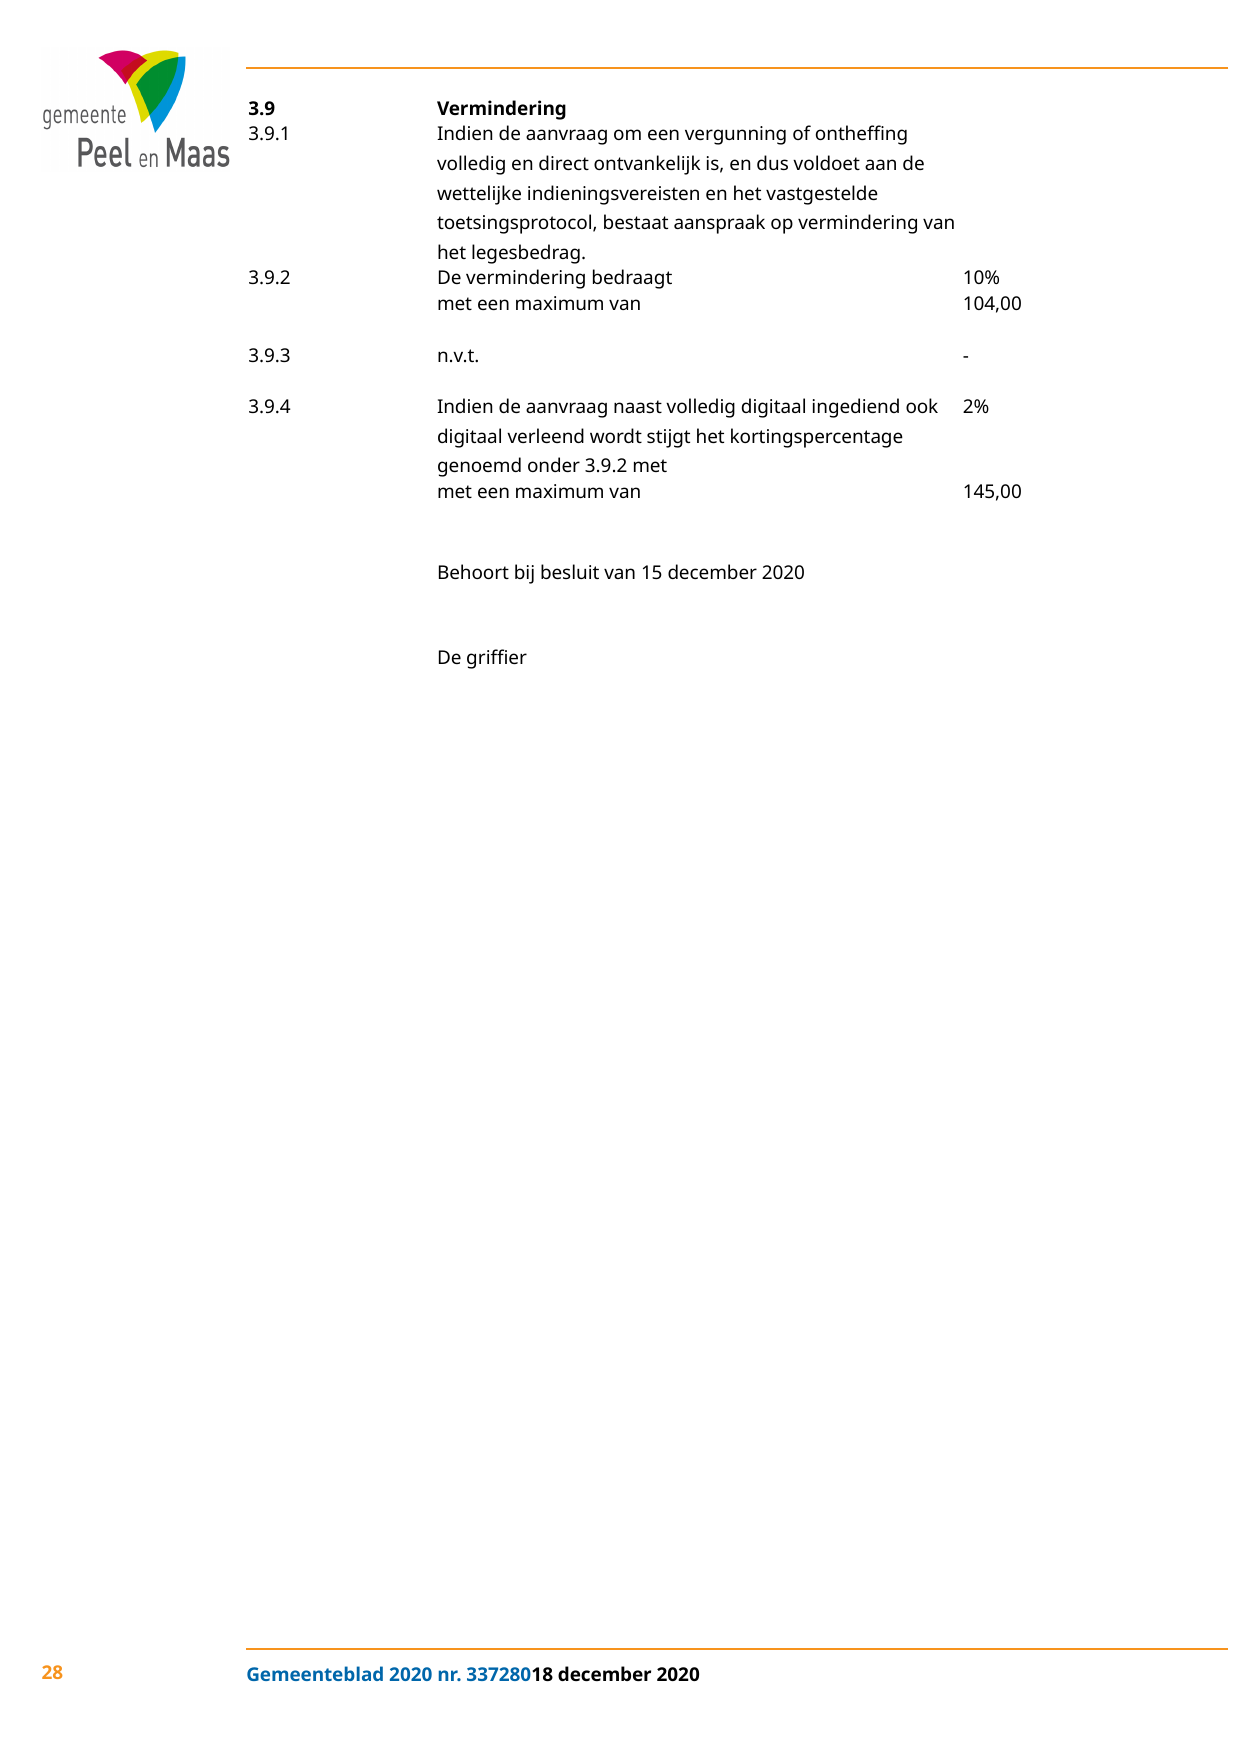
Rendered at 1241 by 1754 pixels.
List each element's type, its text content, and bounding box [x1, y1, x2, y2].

table_cell [437, 504, 963, 529]
table_cell Behoort bij besluit van 15 december 2020 [437, 530, 963, 585]
table_cell [963, 316, 1152, 342]
table_cell 3.9 [248, 95, 437, 121]
table_cell 3.9.4 [248, 393, 437, 478]
table_cell Indien de aanvraag naast volledig digitaal ingediend ook digitaal verleend wordt stijgt het kortingspercentage genoemd onder 3.9.2 met [437, 393, 963, 478]
table_cell Vermindering [437, 95, 963, 121]
table_cell [963, 95, 1152, 121]
picture [41, 47, 231, 172]
table_cell - [963, 342, 1152, 367]
table_cell [248, 316, 437, 342]
table_cell De vermindering bedraagt [437, 265, 963, 290]
table_cell [248, 290, 437, 316]
table_cell [963, 530, 1152, 585]
table_cell [248, 368, 437, 393]
table_cell met een maximum van [437, 478, 963, 504]
table_cell [437, 670, 963, 696]
table_cell met een maximum van [437, 290, 963, 316]
table_cell [963, 368, 1152, 393]
table_cell [963, 504, 1152, 529]
table_cell [437, 368, 963, 393]
table_cell [248, 478, 437, 504]
table_cell [963, 121, 1152, 264]
table_cell [248, 670, 437, 696]
table_cell [437, 316, 963, 342]
table_cell [963, 585, 1152, 670]
table_cell Indien de aanvraag om een vergunning of ontheffing volledig en direct ontvankelijk is, en dus voldoet aan de wettelijke indieningsvereisten en het vastgestelde toetsingsprotocol, bestaat aanspraak op vermindering van het legesbedrag. [437, 121, 963, 264]
table_cell De griffier [437, 585, 963, 670]
table_cell [248, 585, 437, 670]
table_cell n.v.t. [437, 342, 963, 367]
table_cell 3.9.2 [248, 265, 437, 290]
table_cell 2% [963, 393, 1152, 478]
table_cell 3.9.1 [248, 121, 437, 264]
table_cell 10% [963, 265, 1152, 290]
table_cell 3.9.3 [248, 342, 437, 367]
table_cell 104,00 [963, 290, 1152, 316]
table_cell [963, 670, 1152, 696]
table_cell [248, 504, 437, 529]
table_cell [248, 530, 437, 585]
table_cell 145,00 [963, 478, 1152, 504]
